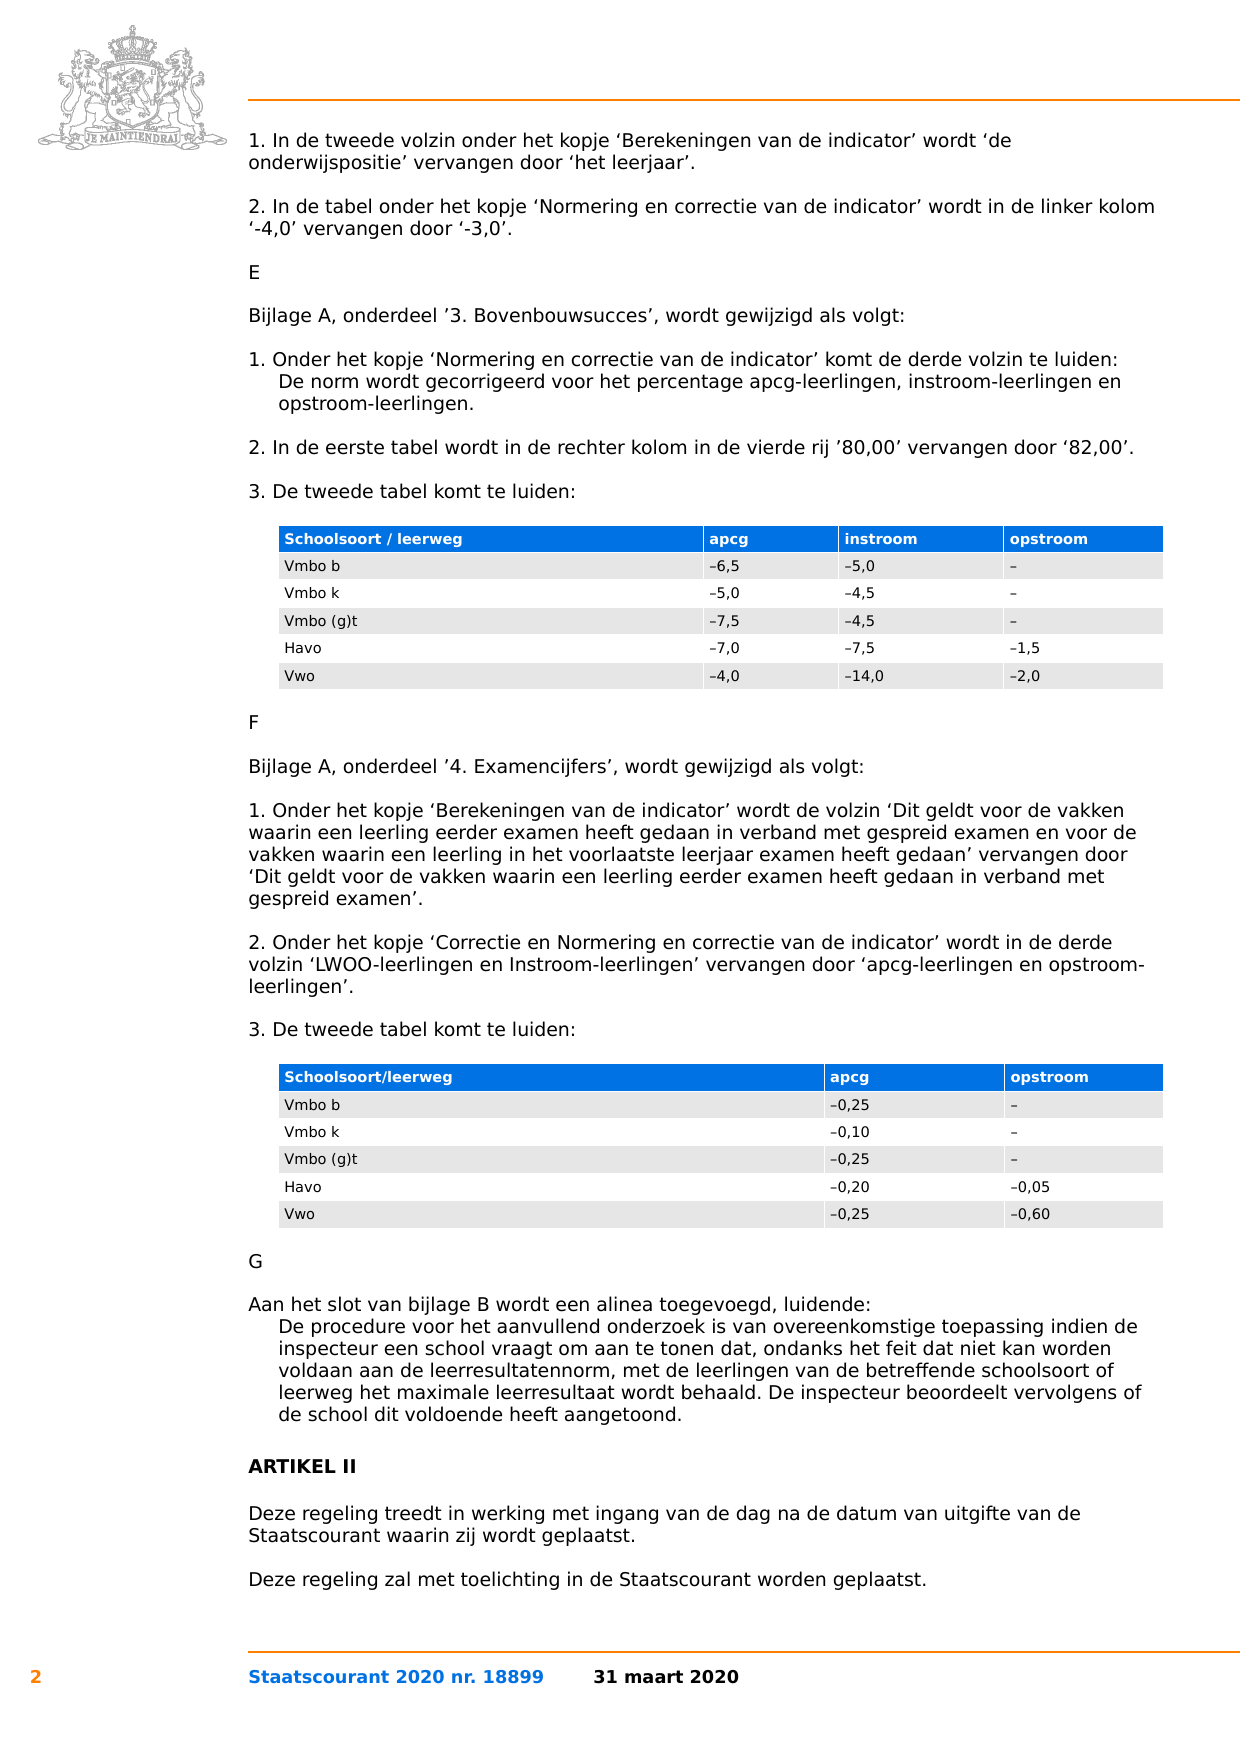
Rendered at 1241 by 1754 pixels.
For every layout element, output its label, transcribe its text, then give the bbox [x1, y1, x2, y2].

text 1. In de tweede volzin onder het kopje ‘Berekeningen van de indicator’ wordt ‘de onderwijspositie’ vervangen door ‘het leerjaar’. [248, 130, 1163, 174]
table_cell –14,0 [839, 663, 1003, 689]
table_header Schoolsoort/leerweg [279, 1064, 824, 1091]
text 2. In de tabel onder het kopje ‘Normering en correctie van de indicator’ wordt in de linker kolom ‘-4,0’ vervangen door ‘-3,0’. [248, 196, 1163, 240]
table_cell Vmbo (g)t [279, 608, 703, 634]
table_header instroom [839, 526, 1003, 552]
table_cell –7,5 [704, 608, 838, 634]
table_cell –2,0 [1004, 663, 1163, 689]
table_cell Vmbo b [279, 1092, 824, 1118]
table_cell –0,25 [825, 1146, 1004, 1173]
table_header Schoolsoort / leerweg [279, 526, 703, 552]
table_cell –5,0 [704, 581, 838, 607]
table_cell Vmbo (g)t [279, 1146, 824, 1173]
table_cell Vwo [279, 663, 703, 689]
text G [248, 1251, 1163, 1272]
text 3. De tweede tabel komt te luiden: [248, 481, 1163, 503]
table_cell –0,20 [825, 1174, 1004, 1200]
text De norm wordt gecorrigeerd voor het percentage apcg-leerlingen, instroom-leerlingen en opstroom-leerlingen. [278, 371, 1163, 415]
text 1. Onder het kopje ‘Berekeningen van de indicator’ wordt de volzin ‘Dit geldt voor de vakken waarin een leerling eerder examen heeft gedaan in verband met gespreid examen en voor de vakken waarin een leerling in het voorlaatste leerjaar examen heeft gedaan’ vervangen door ‘Dit geldt voor de vakken waarin een leerling eerder examen heeft gedaan in verband met gespreid examen’. [248, 800, 1163, 910]
table_cell – [1004, 553, 1163, 579]
table_cell –0,25 [825, 1092, 1004, 1118]
table_cell –0,10 [825, 1119, 1004, 1145]
table_cell – [1005, 1119, 1163, 1145]
table_cell –5,0 [839, 553, 1003, 579]
table_cell –6,5 [704, 553, 838, 579]
table_header apcg [704, 526, 838, 552]
table_cell –0,60 [1005, 1201, 1163, 1228]
text 3. De tweede tabel komt te luiden: [248, 1019, 1163, 1041]
table_cell – [1005, 1092, 1163, 1118]
table_cell –4,0 [704, 663, 838, 689]
picture [38, 25, 227, 150]
text E [248, 262, 1163, 283]
table_cell – [1004, 608, 1163, 634]
table_cell –7,5 [839, 635, 1003, 662]
table_header opstroom [1005, 1064, 1163, 1091]
table_cell –0,05 [1005, 1174, 1163, 1200]
table_cell Vmbo k [279, 581, 703, 607]
text Deze regeling zal met toelichting in de Staatscourant worden geplaatst. [248, 1569, 1163, 1591]
table_cell –0,25 [825, 1201, 1004, 1228]
table_cell –4,5 [839, 608, 1003, 634]
table_cell – [1005, 1146, 1163, 1173]
table_cell –4,5 [839, 581, 1003, 607]
table_cell Havo [279, 1174, 824, 1200]
text De procedure voor het aanvullend onderzoek is van overeenkomstige toepassing indien de inspecteur een school vraagt om aan te tonen dat, ondanks het feit dat niet kan worden voldaan aan de leerresultatennorm, met de leerlingen van de betreffende schoolsoort of leerweg het maximale leerresultaat wordt behaald. De inspecteur beoordeelt vervolgens of de school dit voldoende heeft aangetoond. [278, 1316, 1163, 1426]
subtitle ARTIKEL II [248, 1456, 1163, 1478]
table_cell – [1004, 581, 1163, 607]
table_cell –7,0 [704, 635, 838, 662]
text 2. Onder het kopje ‘Correctie en Normering en correctie van de indicator’ wordt in de derde volzin ‘LWOO-leerlingen en Instroom-leerlingen’ vervangen door ‘apcg-leerlingen en opstroom-leerlingen’. [248, 932, 1163, 997]
text 2. In de eerste tabel wordt in de rechter kolom in de vierde rij ’80,00’ vervangen door ‘82,00’. [248, 437, 1163, 459]
text F [248, 712, 1163, 734]
table_cell Vmbo k [279, 1119, 824, 1145]
table_cell Vmbo b [279, 553, 703, 579]
table_header opstroom [1004, 526, 1163, 552]
text Bijlage A, onderdeel ’4. Examencijfers’, wordt gewijzigd als volgt: [248, 756, 1163, 778]
text Deze regeling treedt in werking met ingang van de dag na de datum van uitgifte van de Staatscourant waarin zij wordt geplaatst. [248, 1503, 1163, 1547]
table_cell Vwo [279, 1201, 824, 1228]
text Bijlage A, onderdeel ’3. Bovenbouwsucces’, wordt gewijzigd als volgt: [248, 305, 1163, 327]
table_cell –1,5 [1004, 635, 1163, 662]
table_cell Havo [279, 635, 703, 662]
text Aan het slot van bijlage B wordt een alinea toegevoegd, luidende: [248, 1294, 1163, 1316]
table_header apcg [825, 1064, 1004, 1091]
text 1. Onder het kopje ‘Normering en correctie van de indicator’ komt de derde volzin te luiden: [248, 349, 1163, 371]
